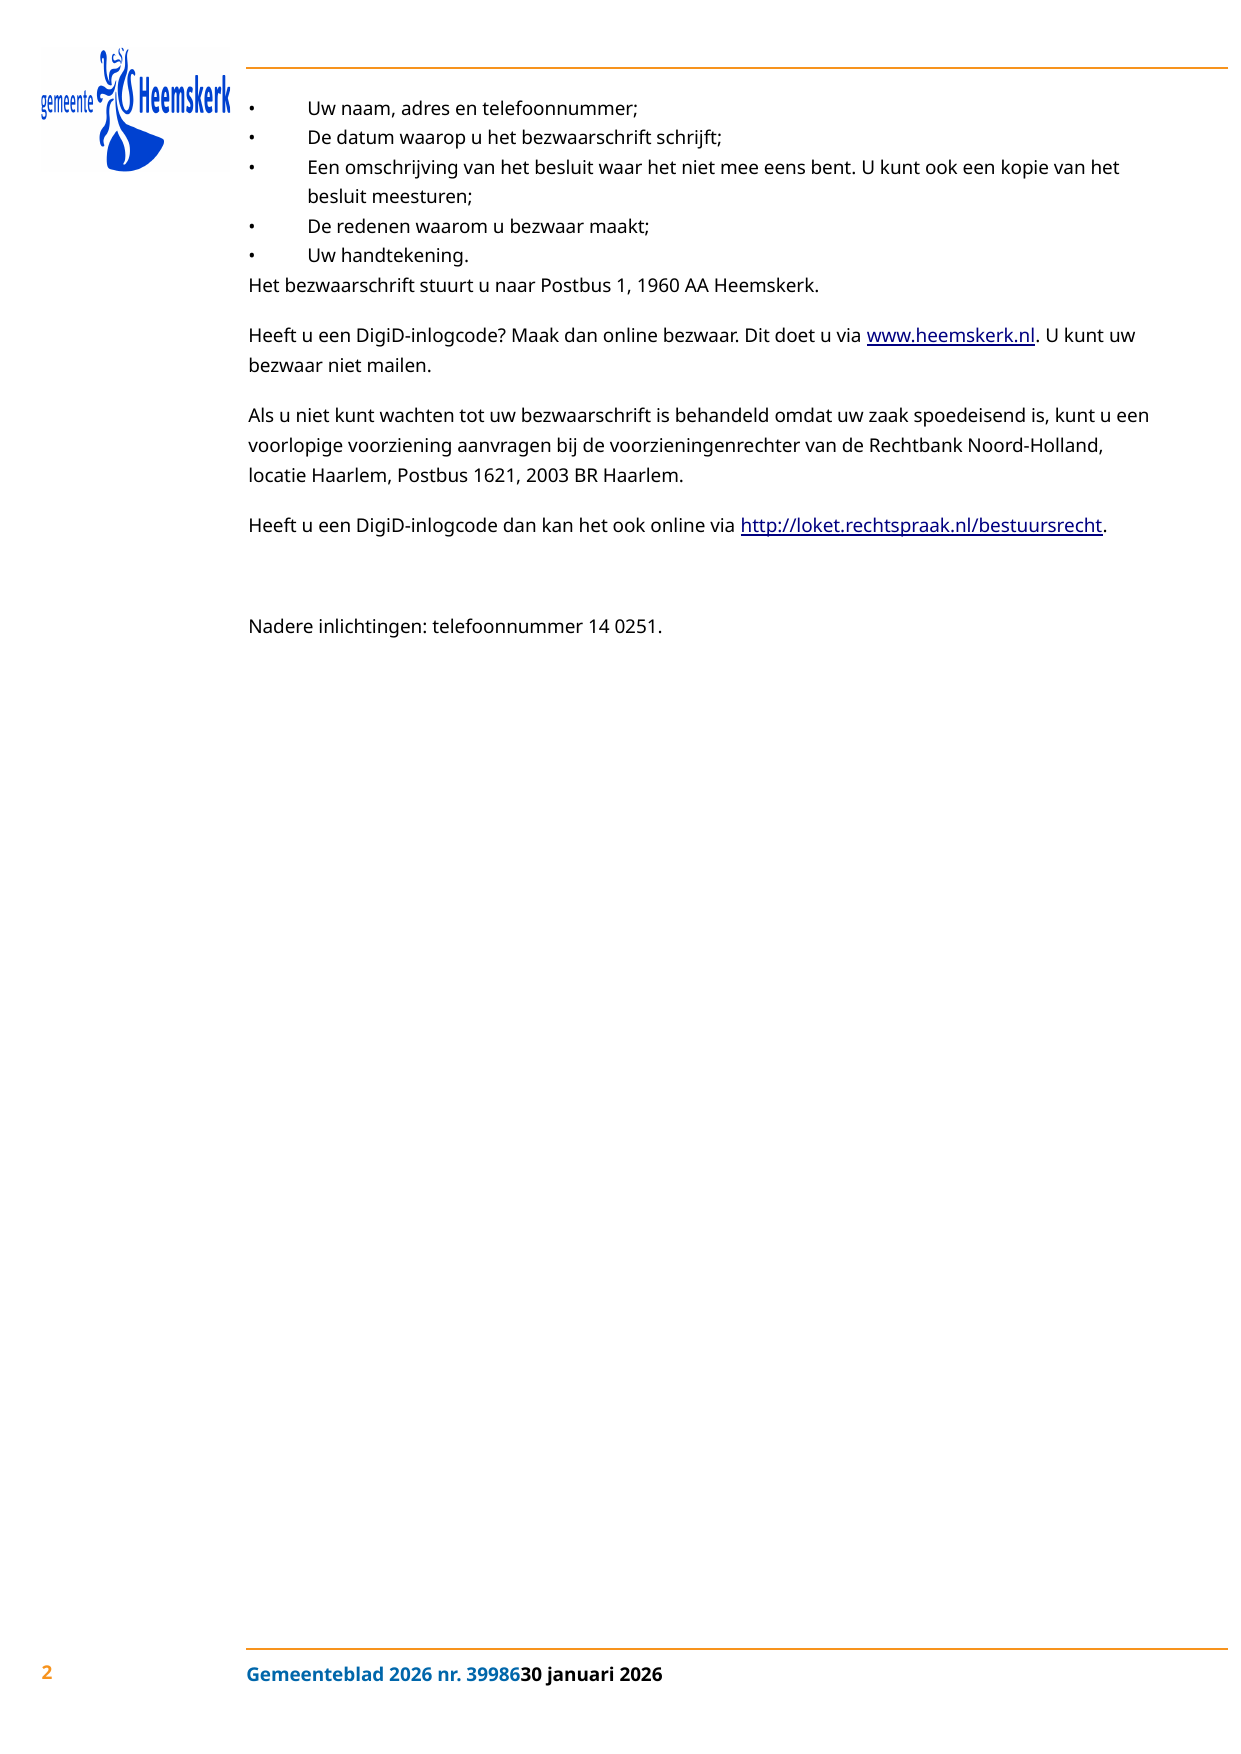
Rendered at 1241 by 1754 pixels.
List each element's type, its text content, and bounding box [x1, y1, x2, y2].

list Uw naam, adres en telefoonnummer; [248, 95, 1152, 121]
list De datum waarop u het bezwaarschrift schrijft; [248, 124, 1152, 150]
text Als u niet kunt wachten tot uw bezwaarschrift is behandeld omdat uw zaak spoedeisend is, kunt u een voorlopige voorziening aanvragen bij de voorzieningenrechter van de Rechtbank Noord-Holland, locatie Haarlem, Postbus 1621, 2003 BR Haarlem. [248, 403, 1152, 488]
text Nadere inlichtingen: telefoonnummer 14 0251. [248, 613, 1152, 639]
text Het bezwaarschrift stuurt u naar Postbus 1, 1960 AA Heemskerk. [248, 272, 1152, 298]
list Uw handtekening. [248, 243, 1152, 268]
text Heeft u een DigiD-inlogcode? Maak dan online bezwaar. Dit doet u via www.heemskerk.nl. U kunt uw bezwaar niet mailen. [248, 323, 1152, 378]
text Heeft u een DigiD-inlogcode dan kan het ook online via http://loket.rechtspraak.nl/bestuursrecht. [248, 512, 1152, 538]
picture [41, 47, 231, 172]
list Een omschrijving van het besluit waar het niet mee eens bent. U kunt ook een kopie van het besluit meesturen; [248, 154, 1152, 209]
list De redenen waarom u bezwaar maakt; [248, 213, 1152, 239]
